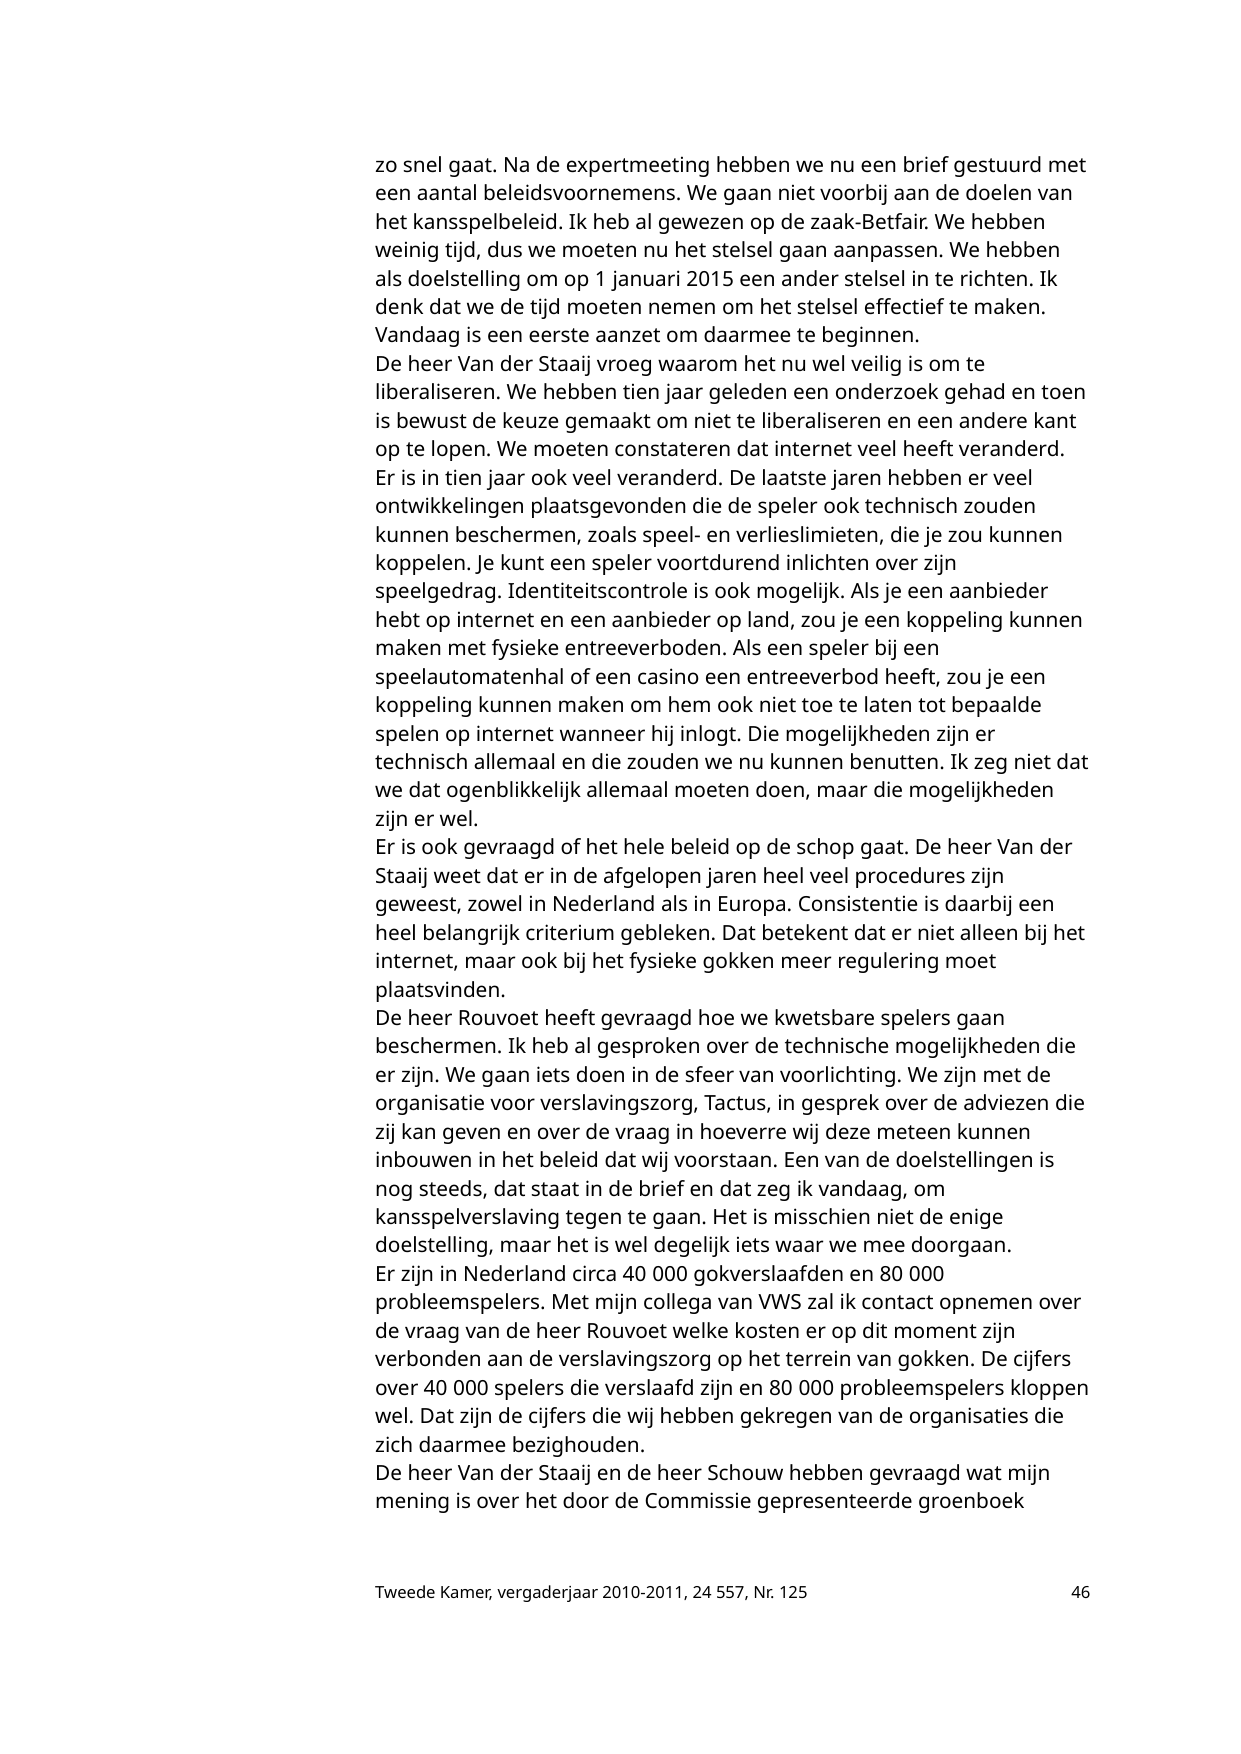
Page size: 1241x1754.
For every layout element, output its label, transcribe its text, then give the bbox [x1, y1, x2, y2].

text De heer Van der Staaij vroeg waarom het nu wel veilig is om te liberaliseren. We hebben tien jaar geleden een onderzoek gehad en toen is bewust de keuze gemaakt om niet te liberaliseren en een andere kant op te lopen. We moeten constateren dat internet veel heeft veranderd. Er is in tien jaar ook veel veranderd. De laatste jaren hebben er veel ontwikkelingen plaatsgevonden die de speler ook technisch zouden kunnen beschermen, zoals speel- en verlieslimieten, die je zou kunnen koppelen. Je kunt een speler voortdurend inlichten over zijn speelgedrag. Identiteitscontrole is ook mogelijk. Als je een aanbieder hebt op internet en een aanbieder op land, zou je een koppeling kunnen maken met fysieke entreeverboden. Als een speler bij een speelautomatenhal of een casino een entreeverbod heeft, zou je een koppeling kunnen maken om hem ook niet toe te laten tot bepaalde spelen op internet wanneer hij inlogt. Die mogelijkheden zijn er technisch allemaal en die zouden we nu kunnen benutten. Ik zeg niet dat we dat ogenblikkelijk allemaal moeten doen, maar die mogelijkheden zijn er wel. [375, 349, 1090, 832]
text De heer Van der Staaij en de heer Schouw hebben gevraagd wat mijn mening is over het door de Commissie gepresenteerde groenboek [375, 1458, 1090, 1515]
text zo snel gaat. Na de expertmeeting hebben we nu een brief gestuurd met een aantal beleidsvoornemens. We gaan niet voorbij aan de doelen van het kansspelbeleid. Ik heb al gewezen op de zaak-Betfair. We hebben weinig tijd, dus we moeten nu het stelsel gaan aanpassen. We hebben als doelstelling om op 1 januari 2015 een ander stelsel in te richten. Ik denk dat we de tijd moeten nemen om het stelsel effectief te maken. Vandaag is een eerste aanzet om daarmee te beginnen. [375, 150, 1090, 349]
text Er is ook gevraagd of het hele beleid op de schop gaat. De heer Van der Staaij weet dat er in de afgelopen jaren heel veel procedures zijn geweest, zowel in Nederland als in Europa. Consistentie is daarbij een heel belangrijk criterium gebleken. Dat betekent dat er niet alleen bij het internet, maar ook bij het fysieke gokken meer regulering moet plaatsvinden. [375, 832, 1090, 1003]
text De heer Rouvoet heeft gevraagd hoe we kwetsbare spelers gaan beschermen. Ik heb al gesproken over de technische mogelijkheden die er zijn. We gaan iets doen in de sfeer van voorlichting. We zijn met de organisatie voor verslavingszorg, Tactus, in gesprek over de adviezen die zij kan geven en over de vraag in hoeverre wij deze meteen kunnen inbouwen in het beleid dat wij voorstaan. Een van de doelstellingen is nog steeds, dat staat in de brief en dat zeg ik vandaag, om kansspelverslaving tegen te gaan. Het is misschien niet de enige doelstelling, maar het is wel degelijk iets waar we mee doorgaan. [375, 1003, 1090, 1259]
text Er zijn in Nederland circa 40 000 gokverslaafden en 80 000 probleemspelers. Met mijn collega van VWS zal ik contact opnemen over de vraag van de heer Rouvoet welke kosten er op dit moment zijn verbonden aan de verslavingszorg op het terrein van gokken. De cijfers over 40 000 spelers die verslaafd zijn en 80 000 probleemspelers kloppen wel. Dat zijn de cijfers die wij hebben gekregen van de organisaties die zich daarmee bezighouden. [375, 1259, 1090, 1458]
